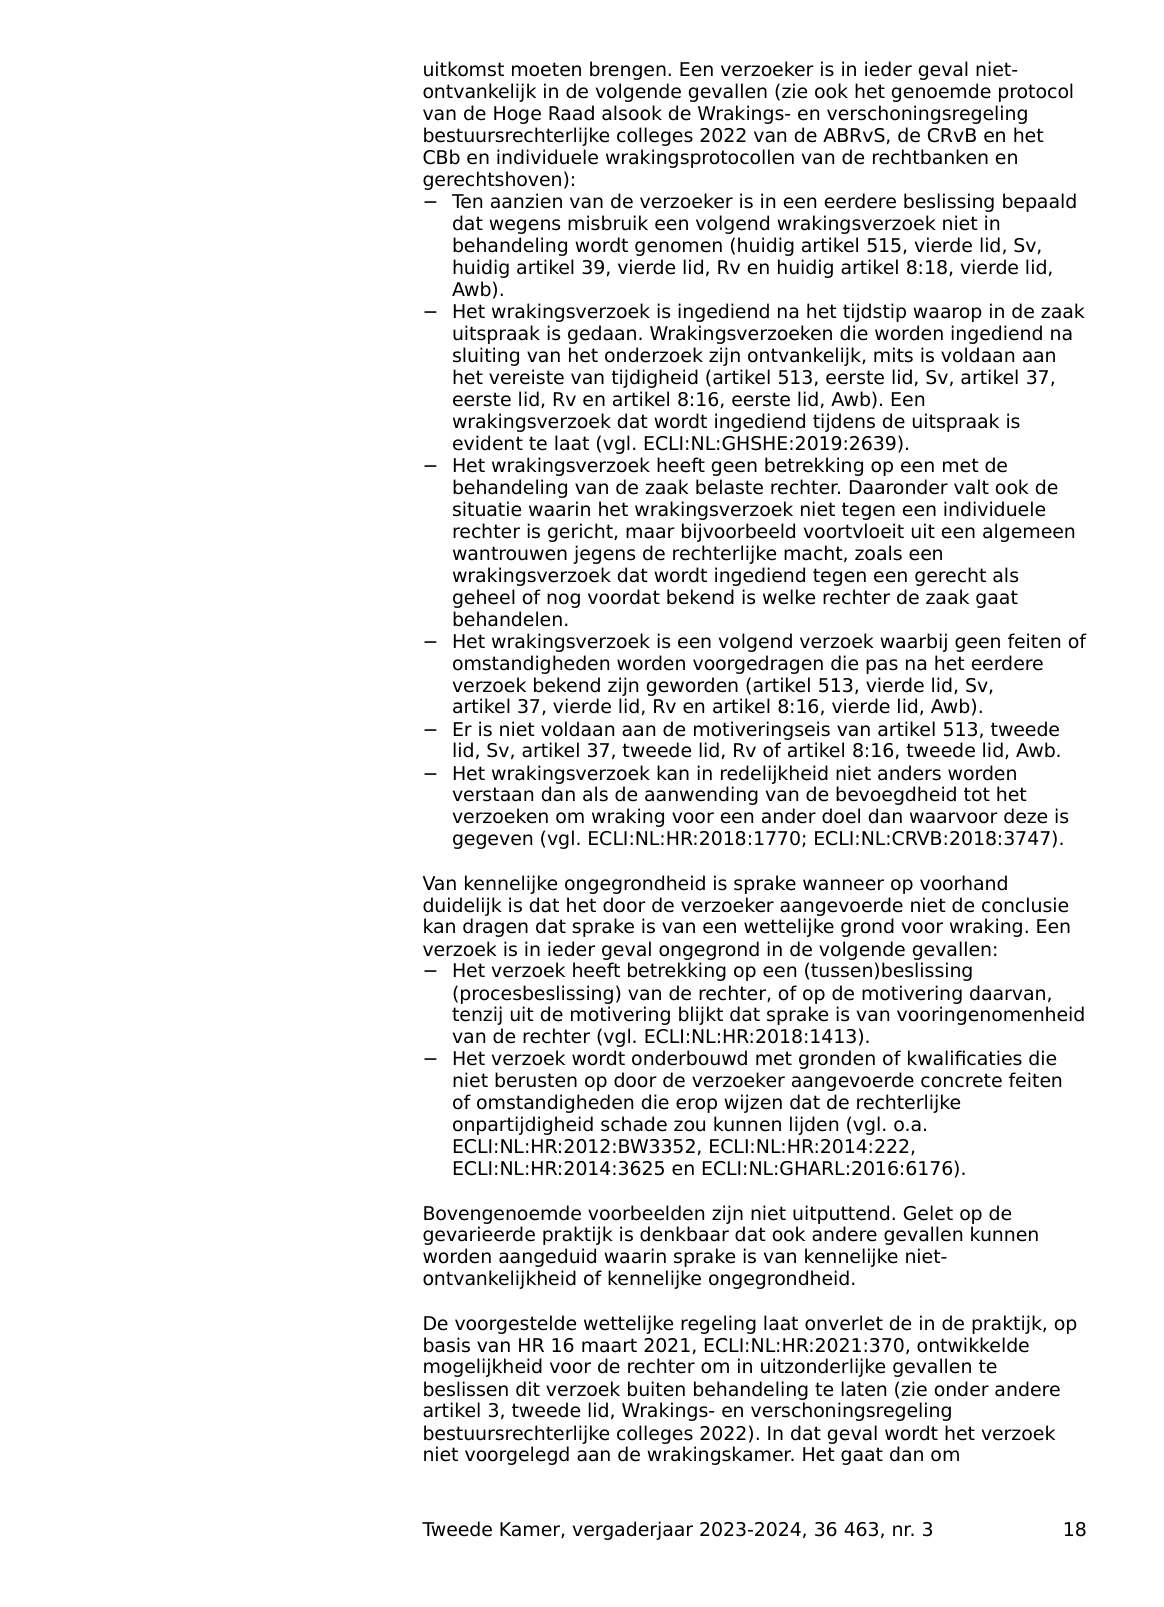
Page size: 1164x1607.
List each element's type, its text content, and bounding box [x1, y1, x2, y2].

text − Het wrakingsverzoek kan in redelijkheid niet anders worden verstaan dan als de aanwending van de bevoegdheid tot het verzoeken om wraking voor een ander doel dan waarvoor deze is gegeven (vgl. ECLI:NL:HR:2018:1770; ECLI:NL:CRVB:2018:3747). [422, 762, 1087, 850]
text − Er is niet voldaan aan de motiveringseis van artikel 513, tweede lid, Sv, artikel 37, tweede lid, Rv of artikel 8:16, tweede lid, Awb. [422, 718, 1087, 762]
text − Ten aanzien van de verzoeker is in een eerdere beslissing bepaald dat wegens misbruik een volgend wrakingsverzoek niet in behandeling wordt genomen (huidig artikel 515, vierde lid, Sv, huidig artikel 39, vierde lid, Rv en huidig artikel 8:18, vierde lid, Awb). [422, 191, 1087, 301]
text uitkomst moeten brengen. Een verzoeker is in ieder geval niet-ontvankelijk in de volgende gevallen (zie ook het genoemde protocol van de Hoge Raad alsook de Wrakings- en verschoningsregeling bestuursrechterlijke colleges 2022 van de ABRvS, de CRvB en het CBb en individuele wrakingsprotocollen van de rechtbanken en gerechtshoven): [422, 59, 1087, 191]
text Bovengenoemde voorbeelden zijn niet uitputtend. Gelet op de gevarieerde praktijk is denkbaar dat ook andere gevallen kunnen worden aangeduid waarin sprake is van kennelijke niet-ontvankelijkheid of kennelijke ongegrondheid. [422, 1202, 1087, 1290]
text − Het verzoek heeft betrekking op een (tussen)beslissing (procesbeslissing) van de rechter, of op de motivering daarvan, tenzij uit de motivering blijkt dat sprake is van vooringenomenheid van de rechter (vgl. ECLI:NL:HR:2018:1413). [422, 960, 1087, 1048]
text De voorgestelde wettelijke regeling laat onverlet de in de praktijk, op basis van HR 16 maart 2021, ECLI:NL:HR:2021:370, ontwikkelde mogelijkheid voor de rechter om in uitzonderlijke gevallen te beslissen dit verzoek buiten behandeling te laten (zie onder andere artikel 3, tweede lid, Wrakings- en verschoningsregeling bestuursrechterlijke colleges 2022). In dat geval wordt het verzoek niet voorgelegd aan de wrakingskamer. Het gaat dan om [422, 1312, 1087, 1466]
text − Het wrakingsverzoek heeft geen betrekking op een met de behandeling van de zaak belaste rechter. Daaronder valt ook de situatie waarin het wrakingsverzoek niet tegen een individuele rechter is gericht, maar bijvoorbeeld voortvloeit uit een algemeen wantrouwen jegens de rechterlijke macht, zoals een wrakingsverzoek dat wordt ingediend tegen een gerecht als geheel of nog voordat bekend is welke rechter de zaak gaat behandelen. [422, 455, 1087, 631]
text Van kennelijke ongegrondheid is sprake wanneer op voorhand duidelijk is dat het door de verzoeker aangevoerde niet de conclusie kan dragen dat sprake is van een wettelijke grond voor wraking. Een verzoek is in ieder geval ongegrond in de volgende gevallen: [422, 872, 1087, 960]
text − Het wrakingsverzoek is ingediend na het tijdstip waarop in de zaak uitspraak is gedaan. Wrakingsverzoeken die worden ingediend na sluiting van het onderzoek zijn ontvankelijk, mits is voldaan aan het vereiste van tijdigheid (artikel 513, eerste lid, Sv, artikel 37, eerste lid, Rv en artikel 8:16, eerste lid, Awb). Een wrakingsverzoek dat wordt ingediend tijdens de uitspraak is evident te laat (vgl. ECLI:NL:GHSHE:2019:2639). [422, 301, 1087, 455]
text − Het verzoek wordt onderbouwd met gronden of kwalificaties die niet berusten op door de verzoeker aangevoerde concrete feiten of omstandigheden die erop wijzen dat de rechterlijke onpartijdigheid schade zou kunnen lijden (vgl. o.a. ECLI:NL:HR:2012:BW3352, ECLI:NL:HR:2014:222, ECLI:NL:HR:2014:3625 en ECLI:NL:GHARL:2016:6176). [422, 1048, 1087, 1180]
text − Het wrakingsverzoek is een volgend verzoek waarbij geen feiten of omstandigheden worden voorgedragen die pas na het eerdere verzoek bekend zijn geworden (artikel 513, vierde lid, Sv, artikel 37, vierde lid, Rv en artikel 8:16, vierde lid, Awb). [422, 631, 1087, 718]
